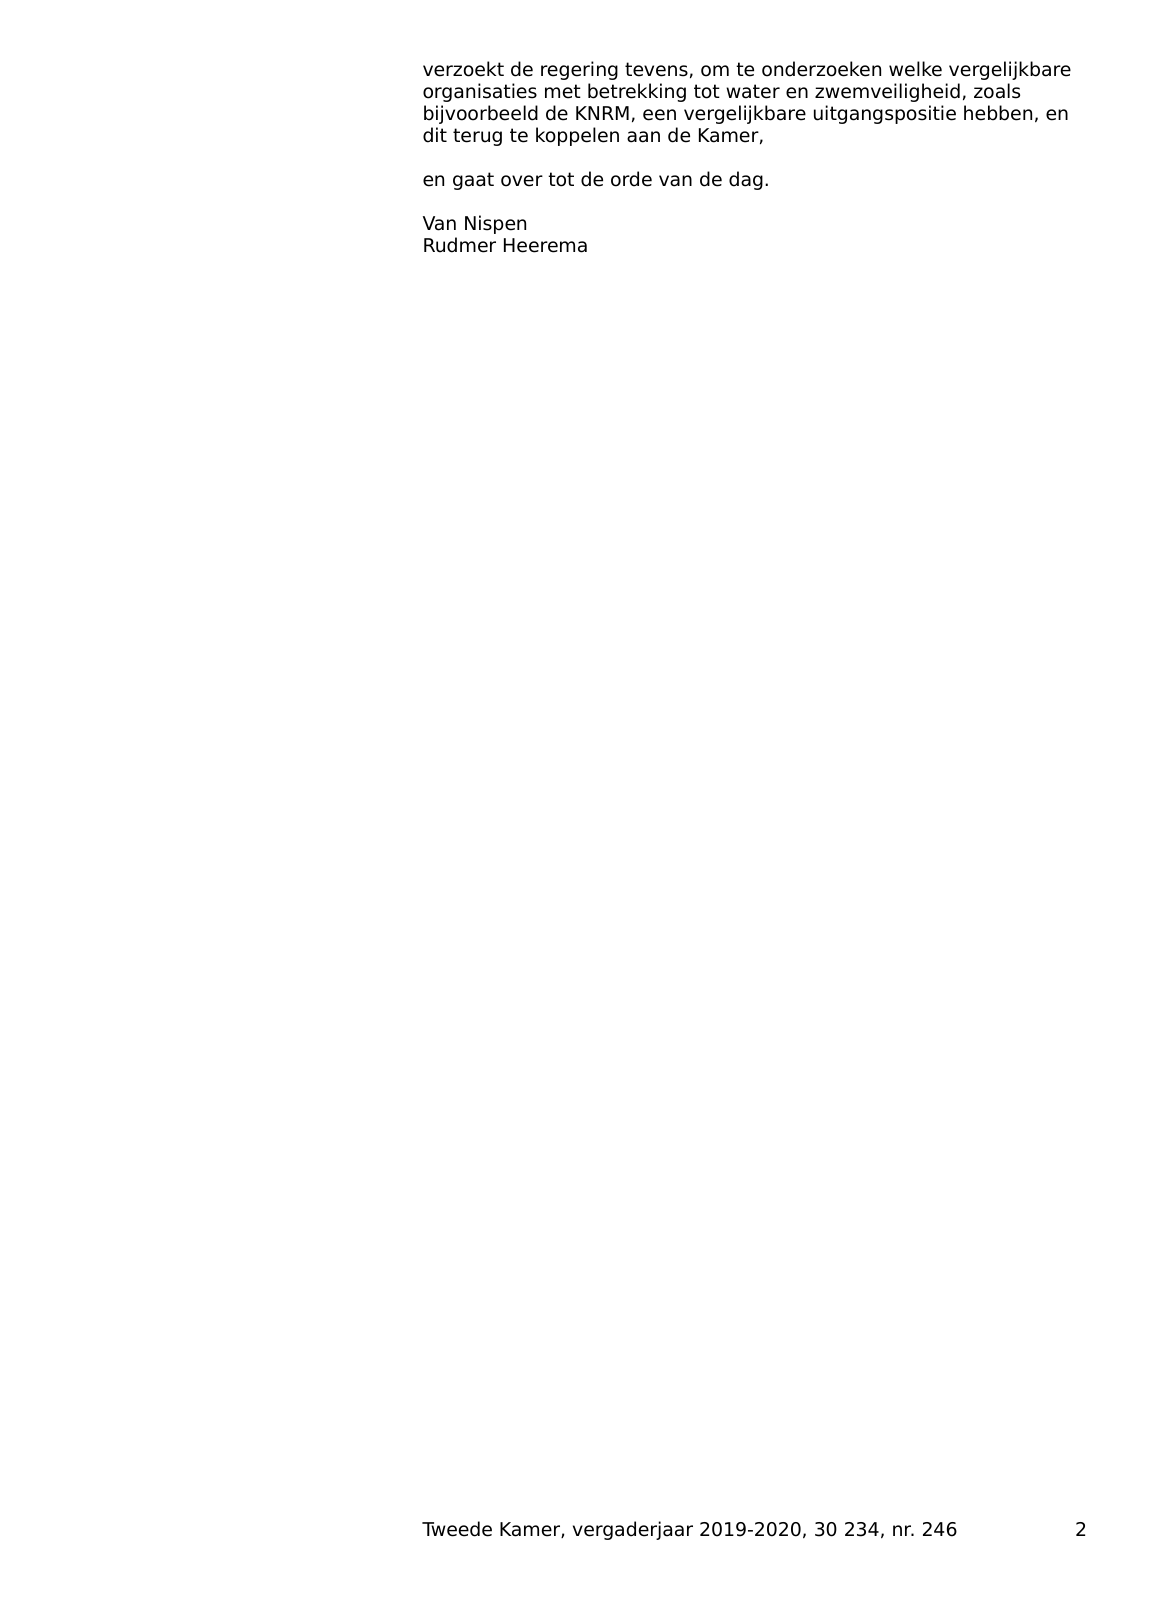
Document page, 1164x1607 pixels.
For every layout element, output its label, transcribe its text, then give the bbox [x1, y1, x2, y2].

text en gaat over tot de orde van de dag. [422, 169, 1087, 191]
text Van Nispen [422, 213, 1087, 235]
text Rudmer Heerema [422, 235, 1087, 257]
text verzoekt de regering tevens, om te onderzoeken welke vergelijkbare organisaties met betrekking tot water en zwemveiligheid, zoals bijvoorbeeld de KNRM, een vergelijkbare uitgangspositie hebben, en dit terug te koppelen aan de Kamer, [422, 59, 1087, 147]
